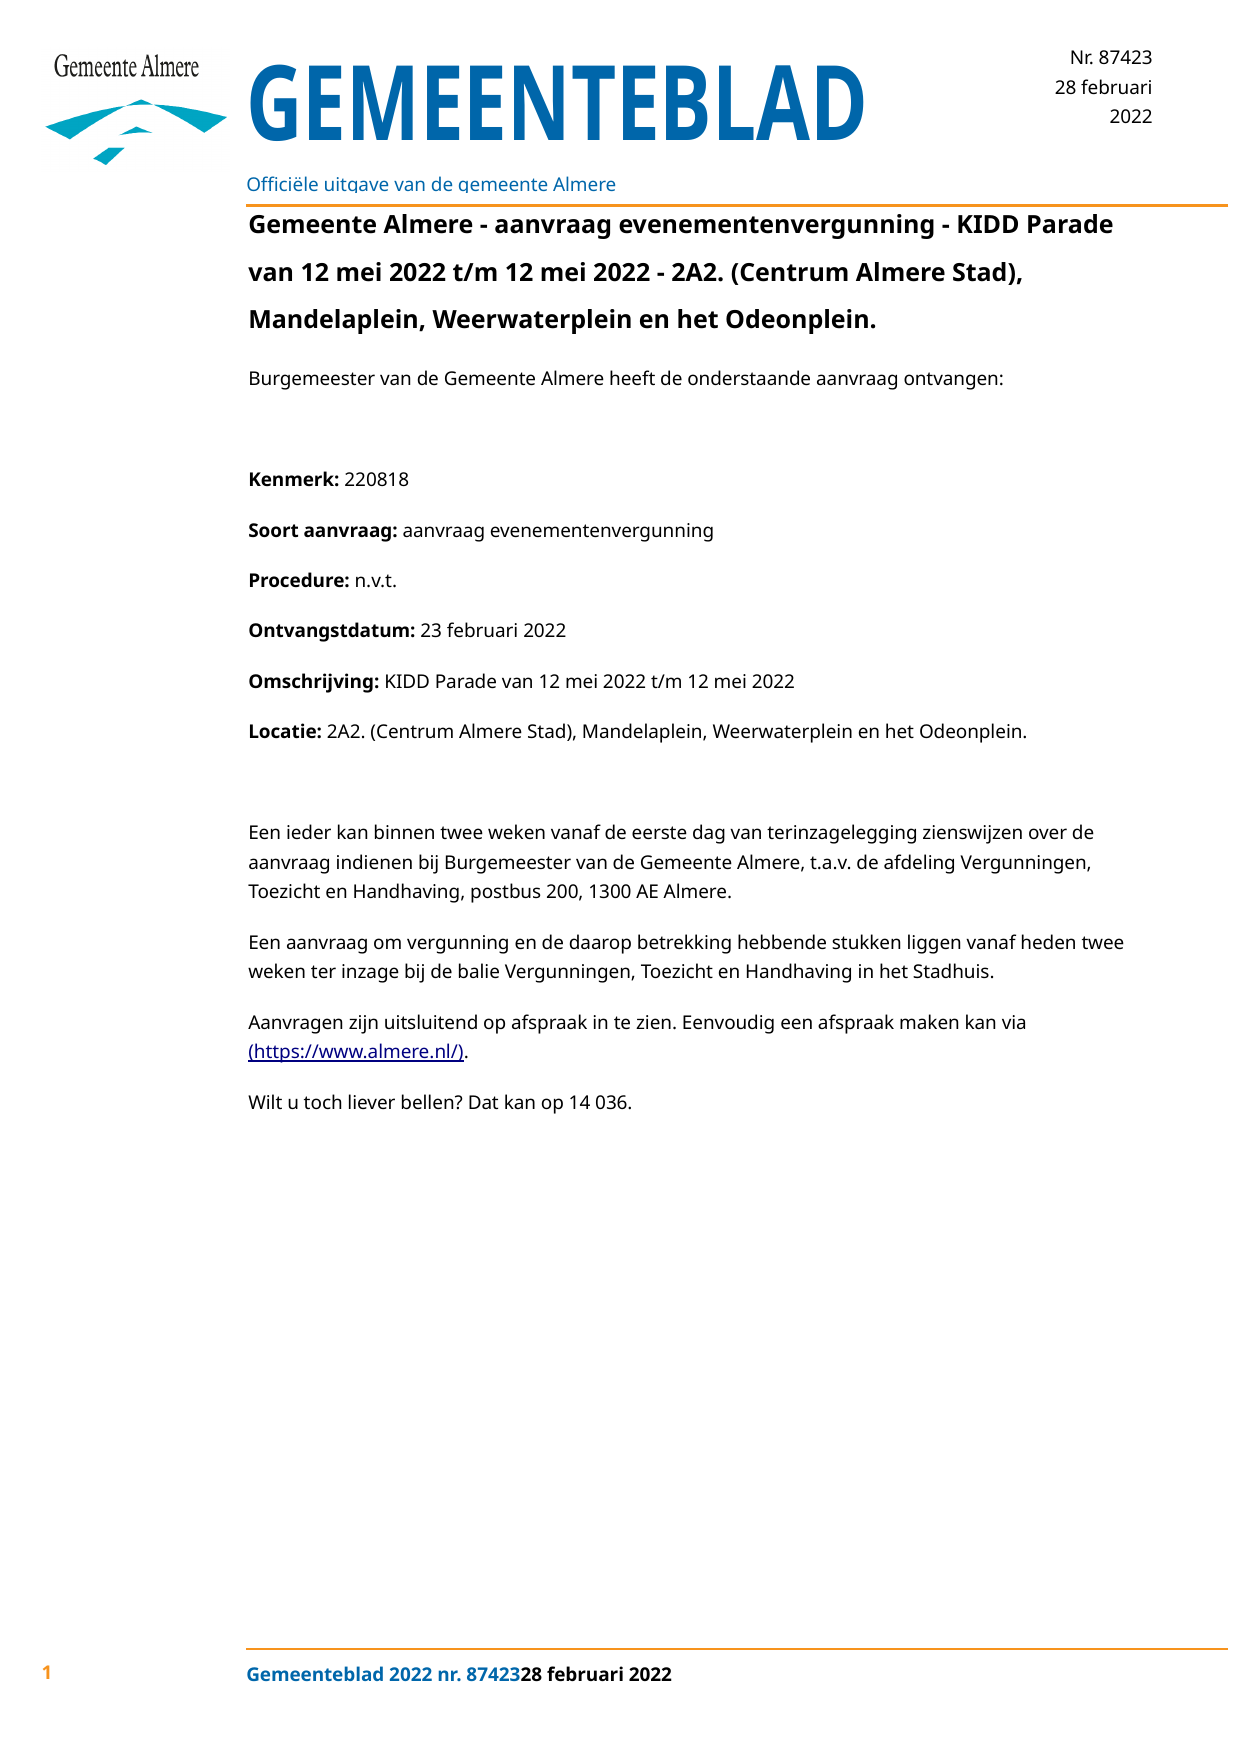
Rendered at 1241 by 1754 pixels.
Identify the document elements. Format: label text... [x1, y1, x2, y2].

text Locatie: 2A2. (Centrum Almere Stad), Mandelaplein, Weerwaterplein en het Odeonplein. [248, 718, 1152, 744]
text Gemeente Almere - aanvraag evenementenvergunning - KIDD Parade van 12 mei 2022 t/m 12 mei 2022 - 2A2. (Centrum Almere Stad), Mandelaplein, Weerwaterplein en het Odeonplein. [248, 207, 1152, 336]
text Wilt u toch liever bellen? Dat kan op 14 036. [248, 1089, 1152, 1114]
text Burgemeester van de Gemeente Almere heeft de onderstaande aanvraag ontvangen: [248, 366, 1152, 391]
text Een aanvraag om vergunning en de daarop betrekking hebbende stukken liggen vanaf heden twee weken ter inzage bij de balie Vergunningen, Toezicht en Handhaving in het Stadhuis. [248, 929, 1152, 984]
text Een ieder kan binnen twee weken vanaf de eerste dag van terinzagelegging zienswijzen over de aanvraag indienen bij Burgemeester van de Gemeente Almere, t.a.v. de afdeling Vergunningen, Toezicht en Handhaving, postbus 200, 1300 AE Almere. [248, 819, 1152, 904]
text Kenmerk: 220818 [248, 466, 1152, 492]
text Omschrijving: KIDD Parade van 12 mei 2022 t/m 12 mei 2022 [248, 668, 1152, 694]
text Aanvragen zijn uitsluitend op afspraak in te zien. Eenvoudig een afspraak maken kan via (https://www.almere.nl/). [248, 1009, 1152, 1064]
text Ontvangstdatum: 23 februari 2022 [248, 618, 1152, 643]
text Soort aanvraag: aanvraag evenementenvergunning [248, 517, 1152, 542]
text Procedure: n.v.t. [248, 567, 1152, 593]
picture [41, 47, 231, 172]
